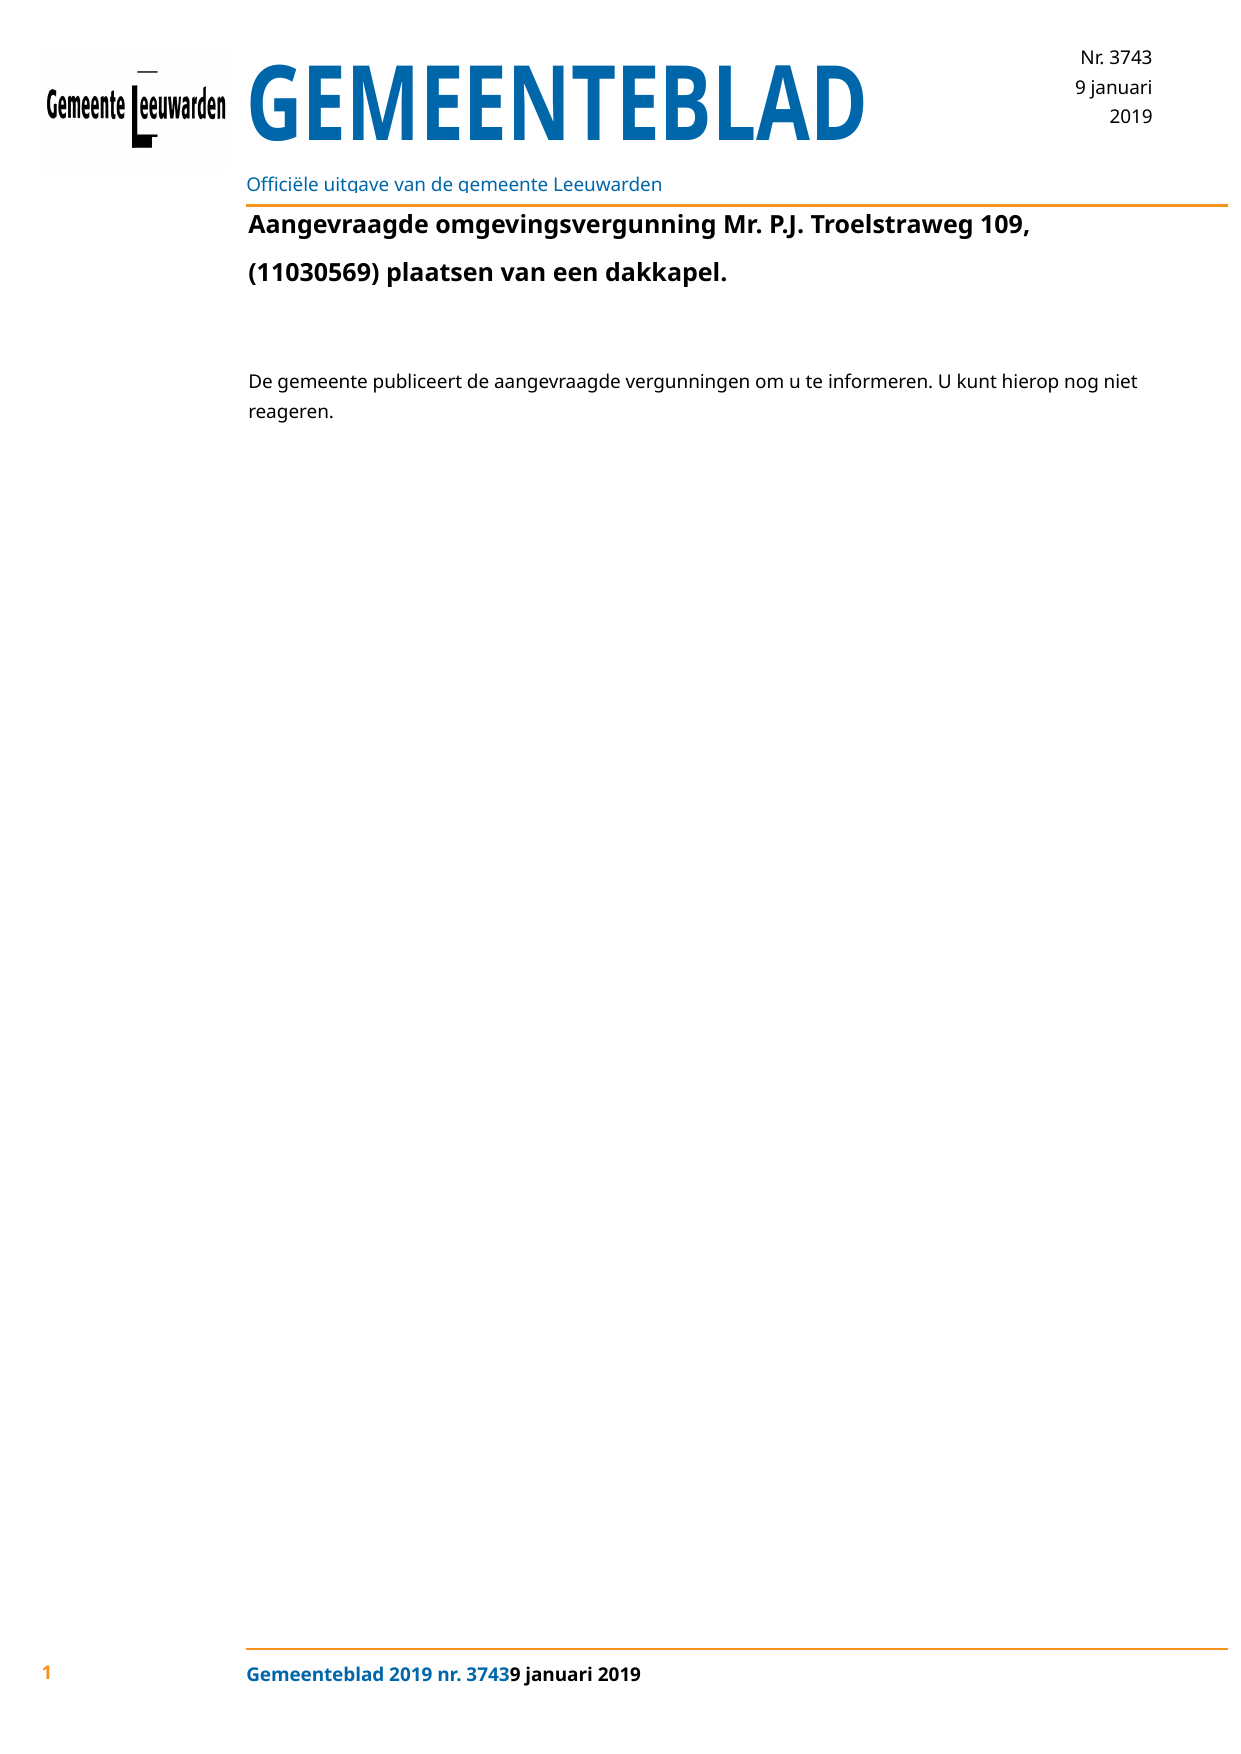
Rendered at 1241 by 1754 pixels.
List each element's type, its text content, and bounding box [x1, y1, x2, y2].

text De gemeente publiceert de aangevraagde vergunningen om u te informeren. U kunt hierop nog niet reageren. [248, 368, 1152, 424]
picture [41, 47, 231, 172]
text Aangevraagde omgevingsvergunning Mr. P.J. Troelstraweg 109, (11030569) plaatsen van een dakkapel. [248, 207, 1152, 288]
